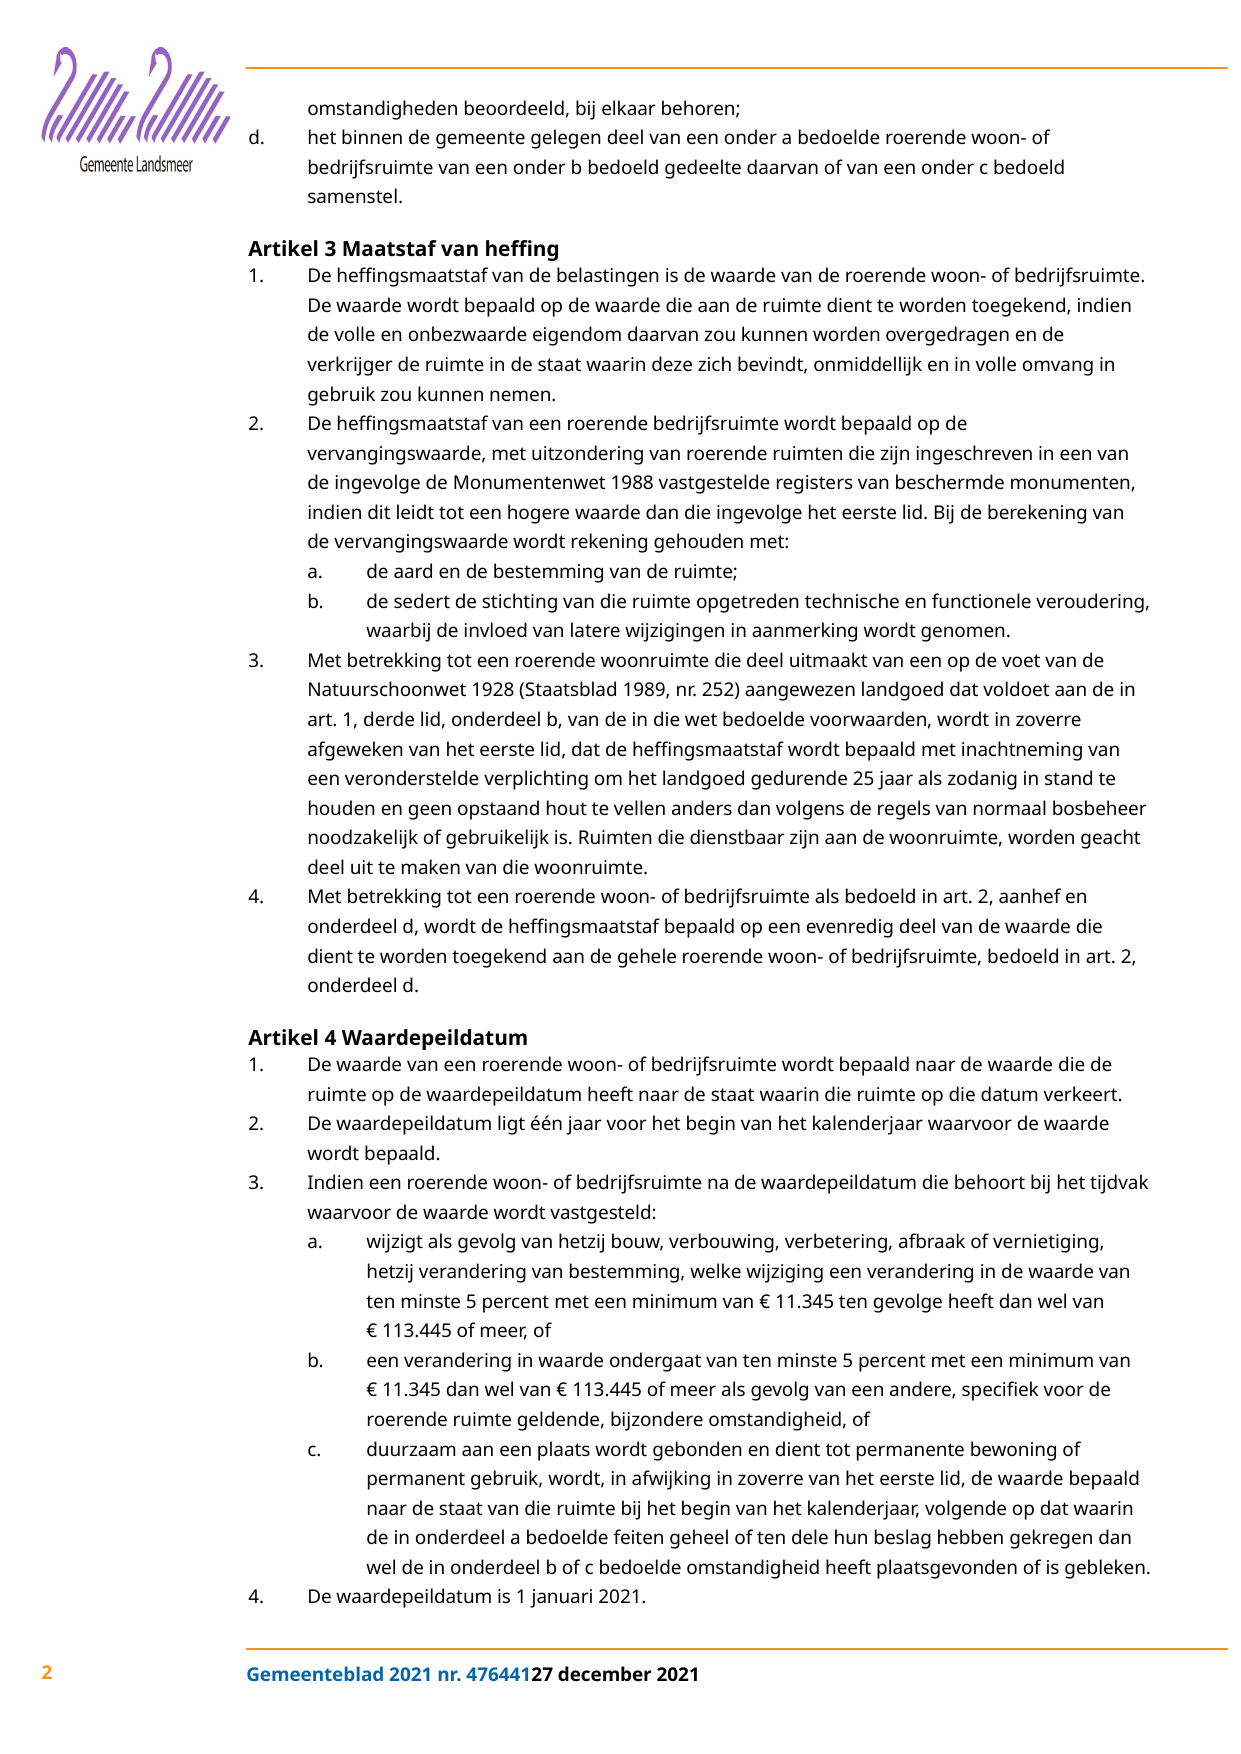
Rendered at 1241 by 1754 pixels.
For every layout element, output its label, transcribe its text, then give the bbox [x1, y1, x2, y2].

list De waarde van een roerende woon- of bedrijfsruimte wordt bepaald naar de waarde die de ruimte op de waardepeildatum heeft naar de staat waarin die ruimte op die datum verkeert. [248, 1051, 1152, 1107]
list wijzigt als gevolg van hetzij bouw, verbouwing, verbetering, afbraak of vernietiging, hetzij verandering van bestemming, welke wijziging een verandering in de waarde van ten minste 5 percent met een minimum van € 11.345 ten gevolge heeft dan wel van € 113.445 of meer, of [307, 1229, 1152, 1343]
list Met betrekking tot een roerende woon- of bedrijfsruimte als bedoeld in art. 2, aanhef en onderdeel d, wordt de heffingsmaatstaf bepaald op een evenredig deel van de waarde die dient te worden toegekend aan de gehele roerende woon- of bedrijfsruimte, bedoeld in art. 2, onderdeel d. [248, 884, 1152, 998]
list De heffingsmaatstaf van de belastingen is de waarde van de roerende woon- of bedrijfsruimte. De waarde wordt bepaald op de waarde die aan de ruimte dient te worden toegekend, indien de volle en onbezwaarde eigendom daarvan zou kunnen worden overgedragen en de verkrijger de ruimte in de staat waarin deze zich bevindt, onmiddellijk en in volle omvang in gebruik zou kunnen nemen. [248, 262, 1152, 406]
text Artikel 4 Waardepeildatum [248, 1023, 1152, 1051]
list de aard en de bestemming van de ruimte; [307, 558, 1152, 584]
list de sedert de stichting van die ruimte opgetreden technische en functionele veroudering, waarbij de invloed van latere wijzigingen in aanmerking wordt genomen. [307, 588, 1152, 643]
list duurzaam aan een plaats wordt gebonden en dient tot permanente bewoning of permanent gebruik, wordt, in afwijking in zoverre van het eerste lid, de waarde bepaald naar de staat van die ruimte bij het begin van het kalenderjaar, volgende op dat waarin de in onderdeel a bedoelde feiten geheel of ten dele hun beslag hebben gekregen dan wel de in onderdeel b of c bedoelde omstandigheid heeft plaatsgevonden of is gebleken. [307, 1436, 1152, 1580]
list omstandigheden beoordeeld, bij elkaar behoren; [248, 95, 1152, 121]
text Artikel 3 Maatstaf van heffing [248, 234, 1152, 262]
list De heffingsmaatstaf van een roerende bedrijfsruimte wordt bepaald op de vervangingswaarde, met uitzondering van roerende ruimten die zijn ingeschreven in een van de ingevolge de Monumentenwet 1988 vastgestelde registers van beschermde monumenten, indien dit leidt tot een hogere waarde dan die ingevolge het eerste lid. Bij de berekening van de vervangingswaarde wordt rekening gehouden met: [248, 410, 1152, 554]
list het binnen de gemeente gelegen deel van een onder a bedoelde roerende woon- of bedrijfsruimte van een onder b bedoeld gedeelte daarvan of van een onder c bedoeld samenstel. [248, 124, 1152, 209]
list De waardepeildatum is 1 januari 2021. [248, 1584, 1152, 1609]
picture [41, 47, 231, 172]
list Indien een roerende woon- of bedrijfsruimte na de waardepeildatum die behoort bij het tijdvak waarvoor de waarde wordt vastgesteld: [248, 1169, 1152, 1225]
list Met betrekking tot een roerende woonruimte die deel uitmaakt van een op de voet van de Natuurschoonwet 1928 (Staatsblad 1989, nr. 252) aangewezen landgoed dat voldoet aan de in art. 1, derde lid, onderdeel b, van de in die wet bedoelde voorwaarden, wordt in zoverre afgeweken van het eerste lid, dat de heffingsmaatstaf wordt bepaald met inachtneming van een veronderstelde verplichting om het landgoed gedurende 25 jaar als zodanig in stand te houden en geen opstaand hout te vellen anders dan volgens de regels van normaal bosbeheer noodzakelijk of gebruikelijk is. Ruimten die dienstbaar zijn aan de woonruimte, worden geacht deel uit te maken van die woonruimte. [248, 647, 1152, 880]
list een verandering in waarde ondergaat van ten minste 5 percent met een minimum van € 11.345 dan wel van € 113.445 of meer als gevolg van een andere, specifiek voor de roerende ruimte geldende, bijzondere omstandigheid, of [307, 1347, 1152, 1432]
list De waardepeildatum ligt één jaar voor het begin van het kalenderjaar waarvoor de waarde wordt bepaald. [248, 1110, 1152, 1166]
